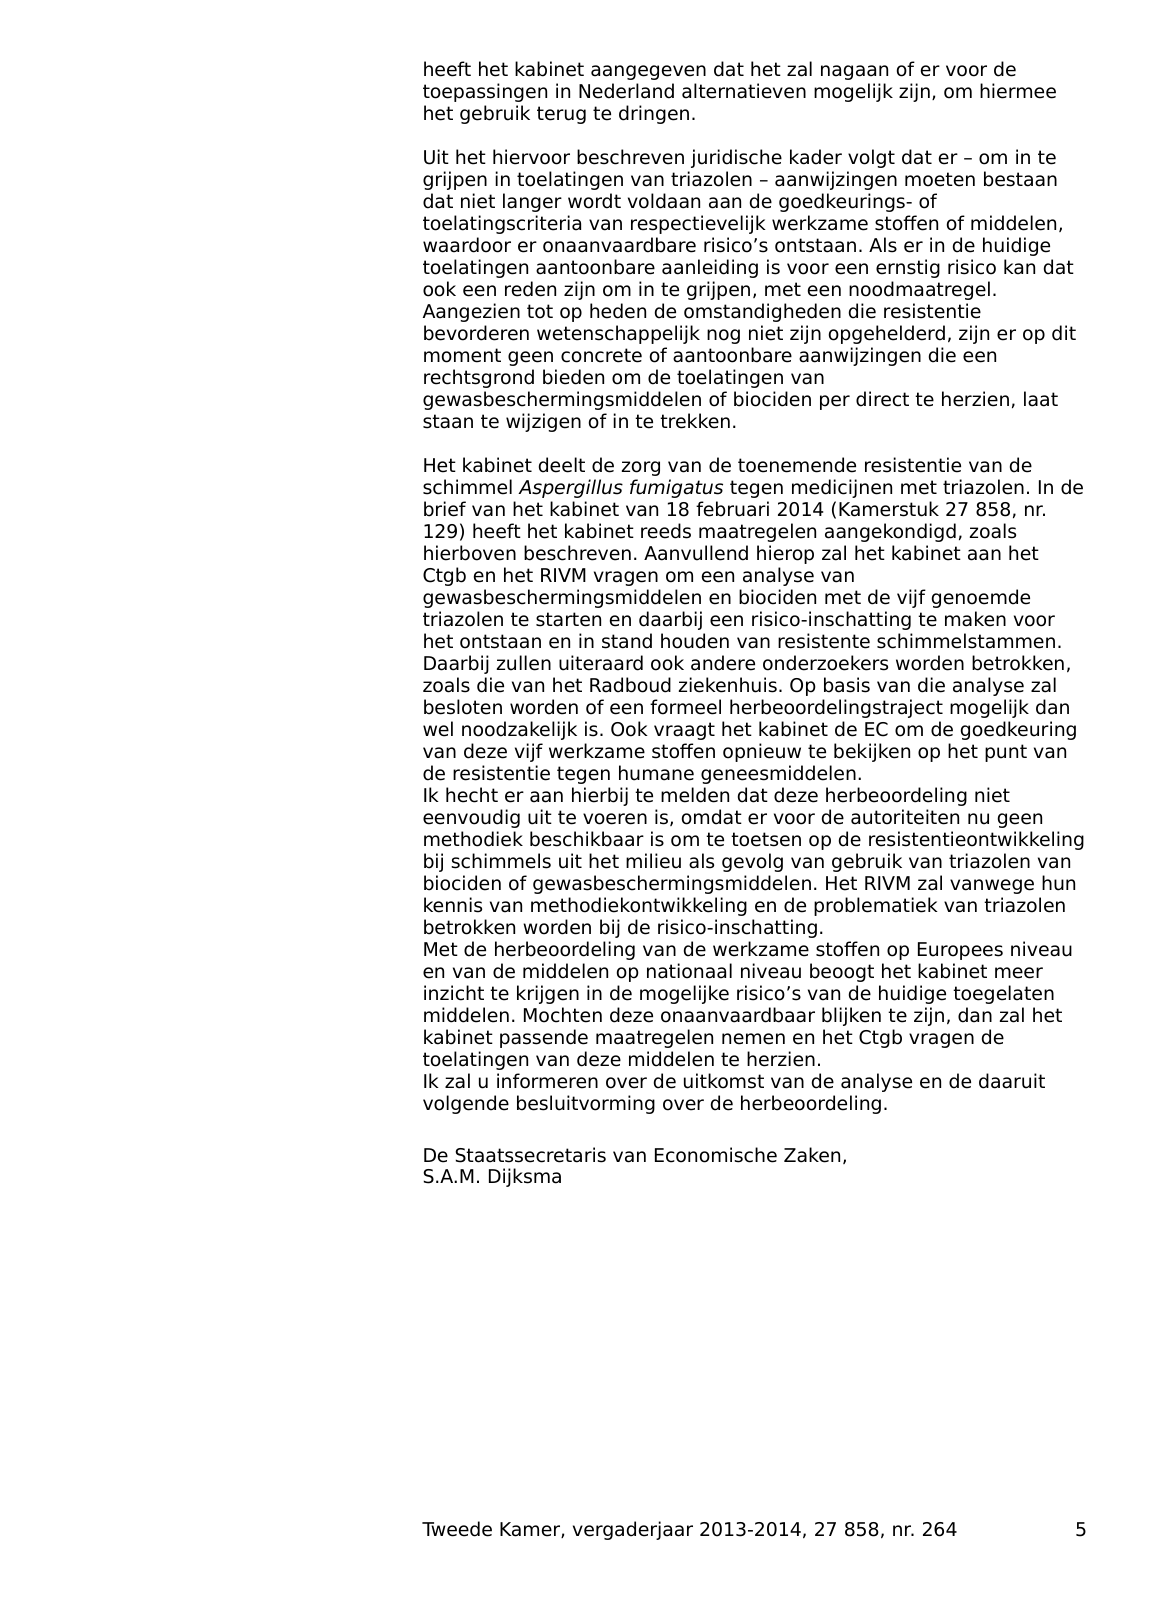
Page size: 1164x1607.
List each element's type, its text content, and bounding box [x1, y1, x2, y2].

text Het kabinet deelt de zorg van de toenemende resistentie van de schimmel Aspergillus fumigatus tegen medicijnen met triazolen. In de brief van het kabinet van 18 februari 2014 (Kamerstuk 27 858, nr. 129) heeft het kabinet reeds maatregelen aangekondigd, zoals hierboven beschreven. Aanvullend hierop zal het kabinet aan het Ctgb en het RIVM vragen om een analyse van gewasbeschermingsmiddelen en biociden met de vijf genoemde triazolen te starten en daarbij een risico-inschatting te maken voor het ontstaan en in stand houden van resistente schimmelstammen. Daarbij zullen uiteraard ook andere onderzoekers worden betrokken, zoals die van het Radboud ziekenhuis. Op basis van die analyse zal besloten worden of een formeel herbeoordelingstraject mogelijk dan wel noodzakelijk is. Ook vraagt het kabinet de EC om de goedkeuring van deze vijf werkzame stoffen opnieuw te bekijken op het punt van de resistentie tegen humane geneesmiddelen. [422, 455, 1087, 785]
text Ik hecht er aan hierbij te melden dat deze herbeoordeling niet eenvoudig uit te voeren is, omdat er voor de autoriteiten nu geen methodiek beschikbaar is om te toetsen op de resistentieontwikkeling bij schimmels uit het milieu als gevolg van gebruik van triazolen van biociden of gewasbeschermingsmiddelen. Het RIVM zal vanwege hun kennis van methodiekontwikkeling en de problematiek van triazolen betrokken worden bij de risico-inschatting. [422, 785, 1087, 939]
text Ik zal u informeren over de uitkomst van de analyse en de daaruit volgende besluitvorming over de herbeoordeling. [422, 1071, 1087, 1114]
text heeft het kabinet aangegeven dat het zal nagaan of er voor de toepassingen in Nederland alternatieven mogelijk zijn, om hiermee het gebruik terug te dringen. [422, 59, 1087, 125]
text Uit het hiervoor beschreven juridische kader volgt dat er – om in te grijpen in toelatingen van triazolen – aanwijzingen moeten bestaan dat niet langer wordt voldaan aan de goedkeurings- of toelatingscriteria van respectievelijk werkzame stoffen of middelen, waardoor er onaanvaardbare risico’s ontstaan. Als er in de huidige toelatingen aantoonbare aanleiding is voor een ernstig risico kan dat ook een reden zijn om in te grijpen, met een noodmaatregel. Aangezien tot op heden de omstandigheden die resistentie bevorderen wetenschappelijk nog niet zijn opgehelderd, zijn er op dit moment geen concrete of aantoonbare aanwijzingen die een rechtsgrond bieden om de toelatingen van gewasbeschermingsmiddelen of biociden per direct te herzien, laat staan te wijzigen of in te trekken. [422, 147, 1087, 433]
text Met de herbeoordeling van de werkzame stoffen op Europees niveau en van de middelen op nationaal niveau beoogt het kabinet meer inzicht te krijgen in de mogelijke risico’s van de huidige toegelaten middelen. Mochten deze onaanvaardbaar blijken te zijn, dan zal het kabinet passende maatregelen nemen en het Ctgb vragen de toelatingen van deze middelen te herzien. [422, 939, 1087, 1071]
text De Staatssecretaris van Economische Zaken, S.A.M. Dijksma [422, 1144, 1087, 1188]
